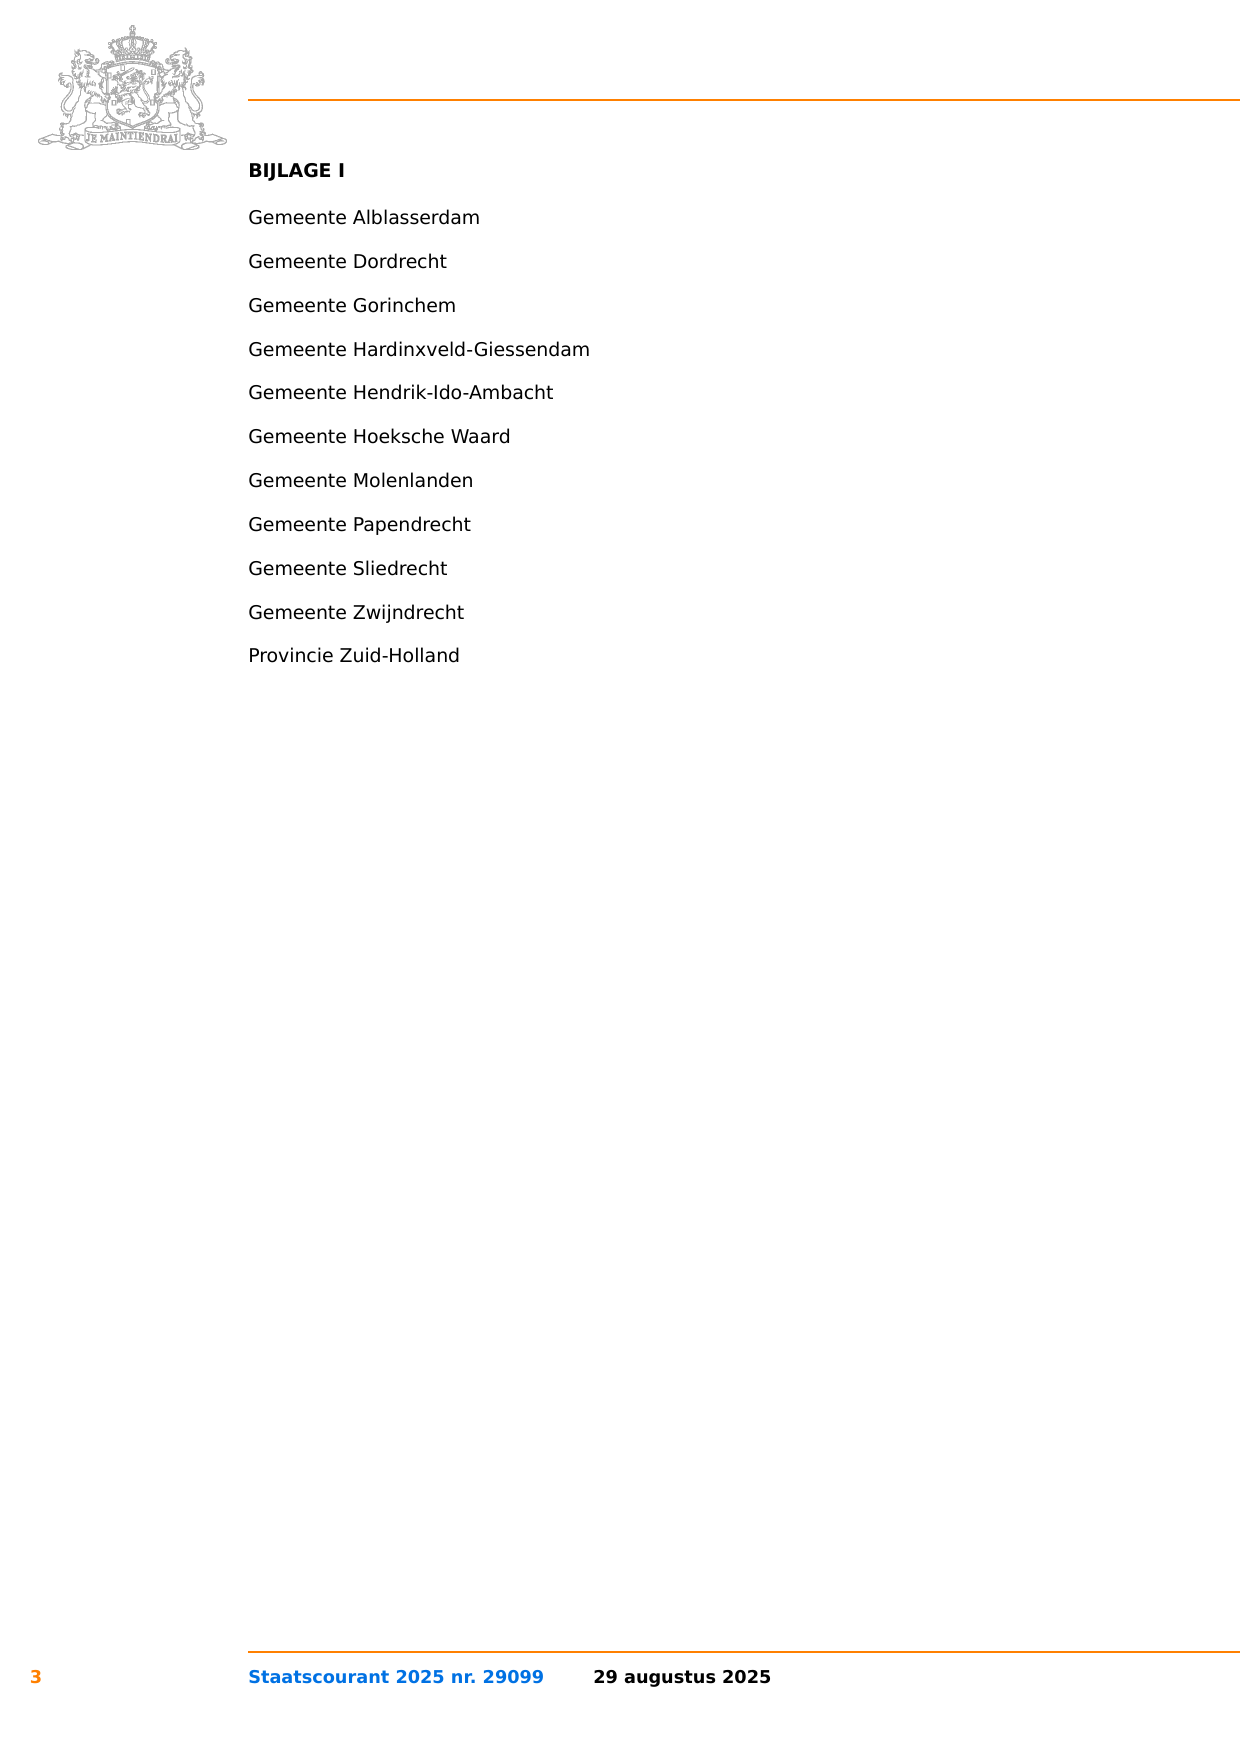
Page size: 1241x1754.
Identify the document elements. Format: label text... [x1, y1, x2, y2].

text Gemeente Dordrecht [248, 251, 1163, 273]
text Gemeente Hendrik-Ido-Ambacht [248, 382, 1163, 404]
text Provincie Zuid-Holland [248, 645, 1163, 667]
text Gemeente Hardinxveld-Giessendam [248, 338, 1163, 360]
text Gemeente Molenlanden [248, 470, 1163, 492]
text Gemeente Alblasserdam [248, 207, 1163, 229]
text Gemeente Sliedrecht [248, 558, 1163, 580]
text Gemeente Zwijndrecht [248, 602, 1163, 623]
text Gemeente Gorinchem [248, 294, 1163, 317]
text Gemeente Hoeksche Waard [248, 426, 1163, 448]
subtitle BIJLAGE I [248, 160, 1163, 182]
picture [38, 25, 227, 150]
text Gemeente Papendrecht [248, 514, 1163, 536]
